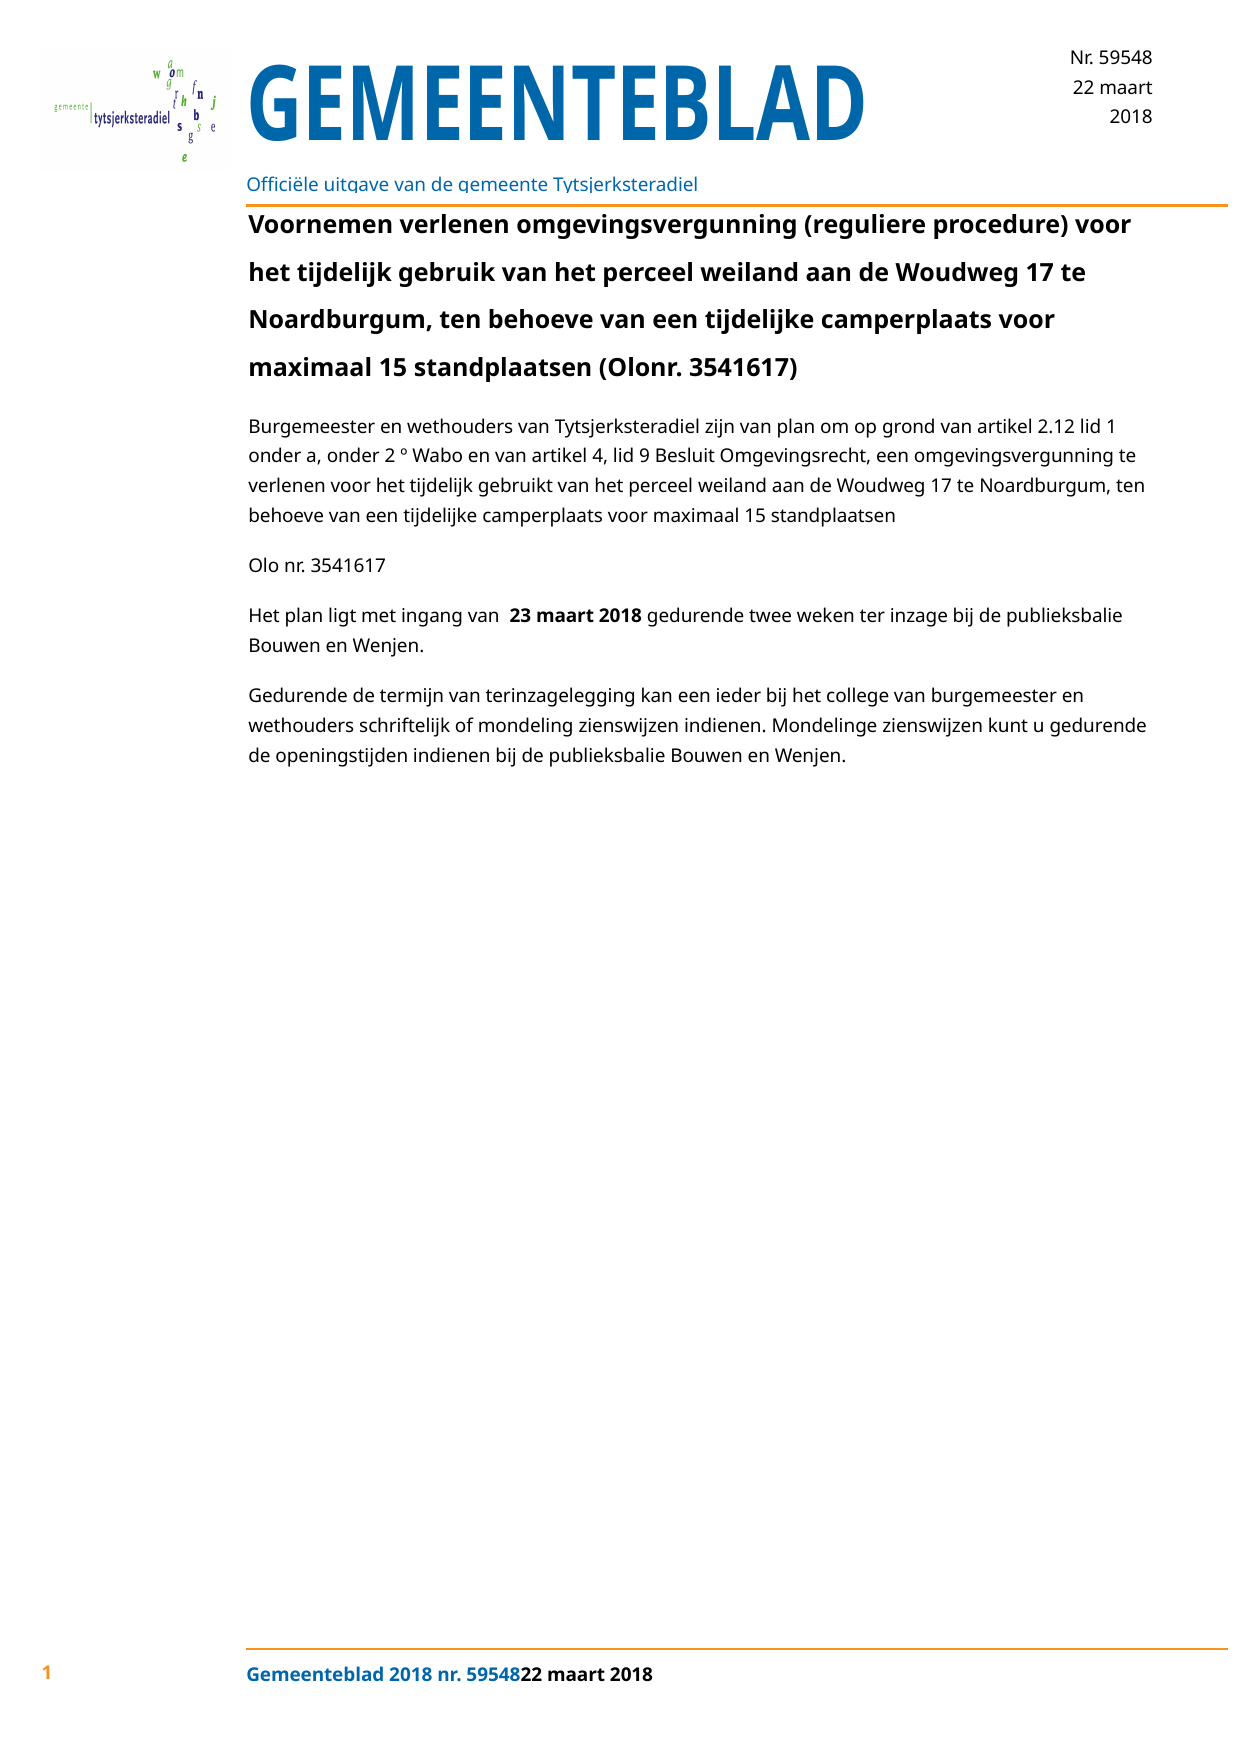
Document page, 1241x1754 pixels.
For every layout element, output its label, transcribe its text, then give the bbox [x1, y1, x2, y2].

picture [41, 47, 231, 172]
text Burgemeester en wethouders van Tytsjerksteradiel zijn van plan om op grond van artikel 2.12 lid 1 onder a, onder 2 º Wabo en van artikel 4, lid 9 Besluit Omgevingsrecht, een omgevingsvergunning te verlenen voor het tijdelijk gebruikt van het perceel weiland aan de Woudweg 17 te Noardburgum, ten behoeve van een tijdelijke camperplaats voor maximaal 15 standplaatsen [248, 413, 1152, 528]
text Olo nr. 3541617 [248, 552, 1152, 578]
text Voornemen verlenen omgevingsvergunning (reguliere procedure) voor het tijdelijk gebruik van het perceel weiland aan de Woudweg 17 te Noardburgum, ten behoeve van een tijdelijke camperplaats voor maximaal 15 standplaatsen (Olonr. 3541617) [248, 207, 1152, 384]
text Het plan ligt met ingang van 23 maart 2018 gedurende twee weken ter inzage bij de publieksbalie Bouwen en Wenjen. [248, 603, 1152, 658]
text Gedurende de termijn van terinzagelegging kan een ieder bij het college van burgemeester en wethouders schriftelijk of mondeling zienswijzen indienen. Mondelinge zienswijzen kunt u gedurende de openingstijden indienen bij de publieksbalie Bouwen en Wenjen. [248, 683, 1152, 768]
